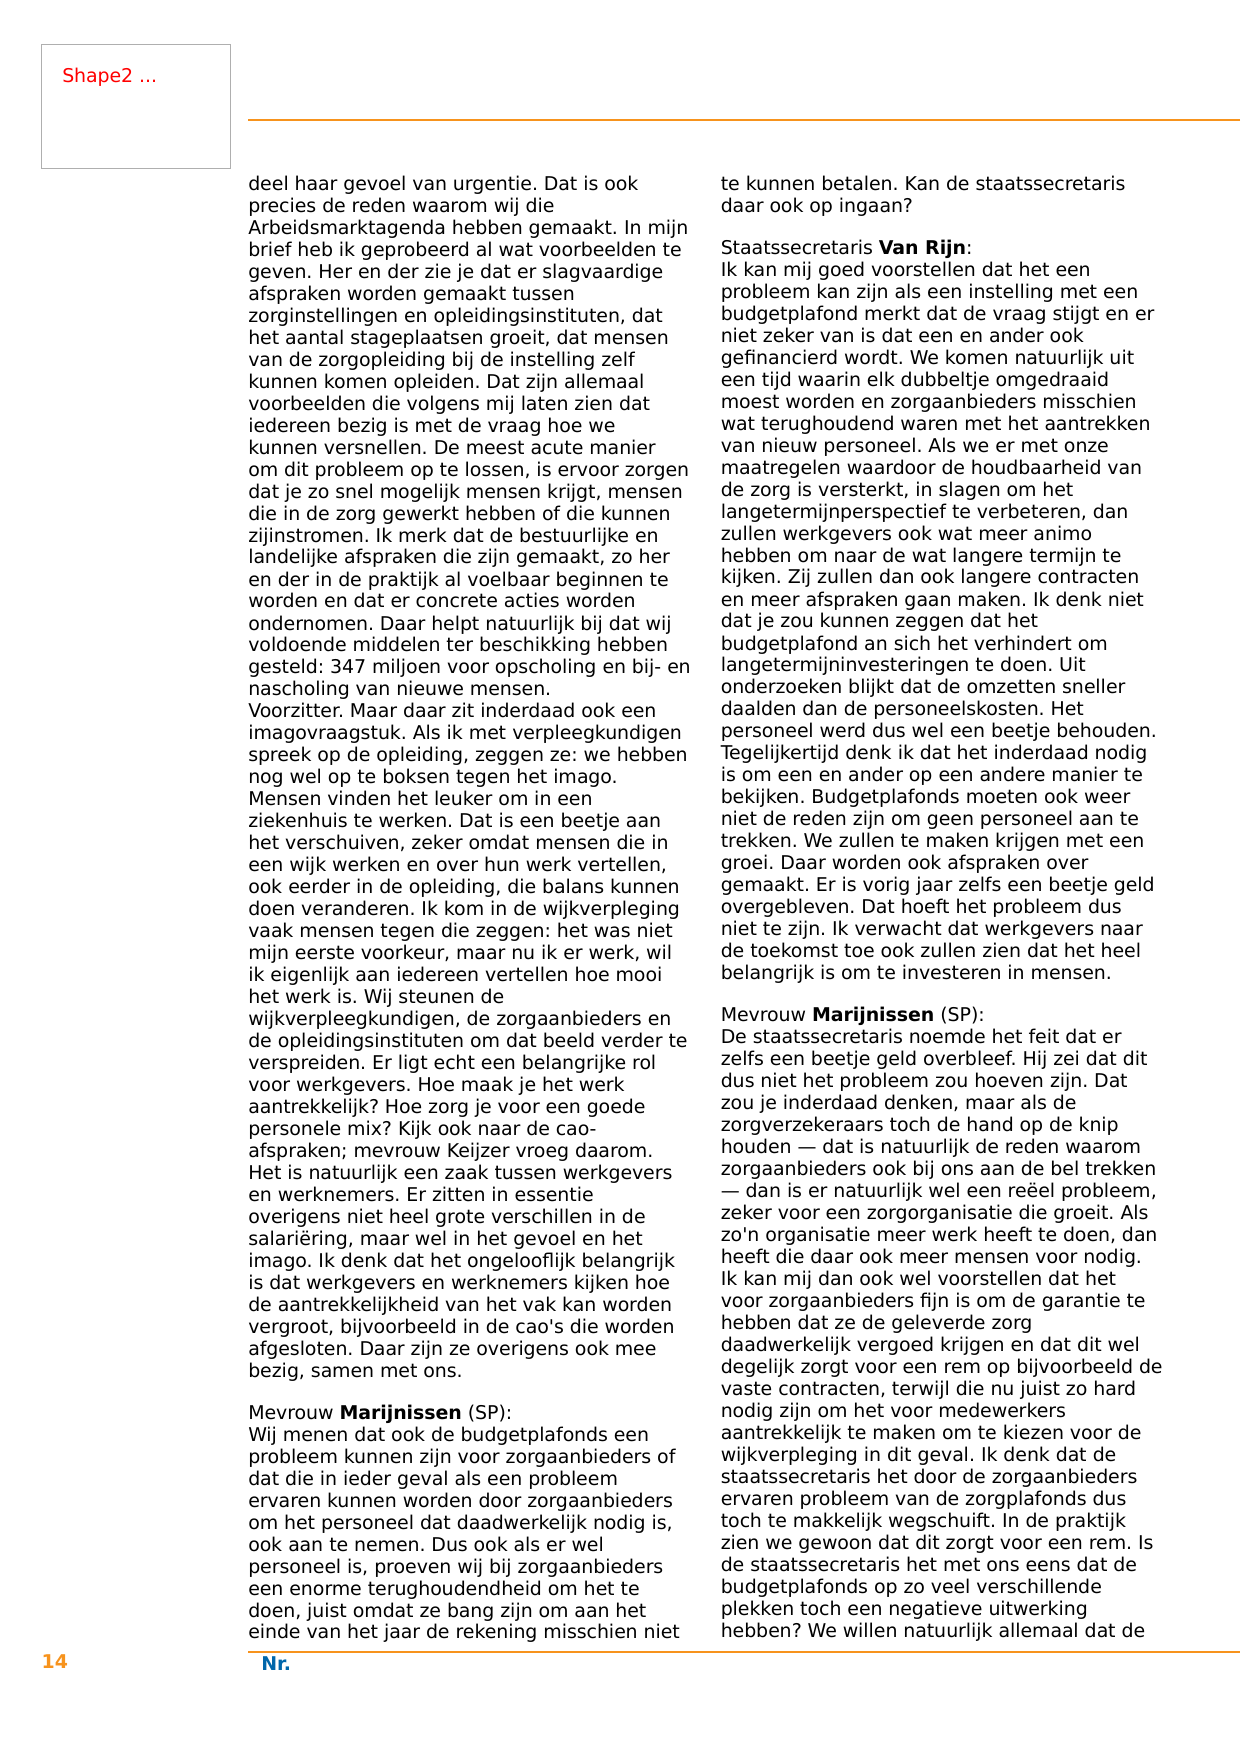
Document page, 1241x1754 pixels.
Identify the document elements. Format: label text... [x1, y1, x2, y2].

text Wij menen dat ook de budgetplafonds een probleem kunnen zijn voor zorgaanbieders of dat die in ieder geval als een probleem ervaren kunnen worden door zorgaanbieders om het personeel dat daadwerkelijk nodig is, ook aan te nemen. Dus ook als er wel personeel is, proeven wij bij zorgaanbieders een enorme terughoudendheid om het te doen, juist omdat ze bang zijn om aan het einde van het jaar de rekening misschien niet [248, 1424, 691, 1643]
text te kunnen betalen. Kan de staatssecretaris daar ook op ingaan? [721, 173, 1163, 217]
text Staatssecretaris Van Rijn: [721, 237, 1163, 259]
text deel haar gevoel van urgentie. Dat is ook precies de reden waarom wij die Arbeidsmarktagenda hebben gemaakt. In mijn brief heb ik geprobeerd al wat voorbeelden te geven. Her en der zie je dat er slagvaardige afspraken worden gemaakt tussen zorginstellingen en opleidingsinstituten, dat het aantal stageplaatsen groeit, dat mensen van de zorgopleiding bij de instelling zelf kunnen komen opleiden. Dat zijn allemaal voorbeelden die volgens mij laten zien dat iedereen bezig is met de vraag hoe we kunnen versnellen. De meest acute manier om dit probleem op te lossen, is ervoor zorgen dat je zo snel mogelijk mensen krijgt, mensen die in de zorg gewerkt hebben of die kunnen zijinstromen. Ik merk dat de bestuurlijke en landelijke afspraken die zijn gemaakt, zo her en der in de praktijk al voelbaar beginnen te worden en dat er concrete acties worden ondernomen. Daar helpt natuurlijk bij dat wij voldoende middelen ter beschikking hebben gesteld: 347 miljoen voor opscholing en bij- en nascholing van nieuwe mensen. [248, 173, 691, 700]
text Mevrouw Marijnissen (SP): [721, 1004, 1163, 1026]
text Voorzitter. Maar daar zit inderdaad ook een imagovraagstuk. Als ik met verpleegkundigen spreek op de opleiding, zeggen ze: we hebben nog wel op te boksen tegen het imago. Mensen vinden het leuker om in een ziekenhuis te werken. Dat is een beetje aan het verschuiven, zeker omdat mensen die in een wijk werken en over hun werk vertellen, ook eerder in de opleiding, die balans kunnen doen veranderen. Ik kom in de wijkverpleging vaak mensen tegen die zeggen: het was niet mijn eerste voorkeur, maar nu ik er werk, wil ik eigenlijk aan iedereen vertellen hoe mooi het werk is. Wij steunen de wijkverpleegkundigen, de zorgaanbieders en de opleidingsinstituten om dat beeld verder te verspreiden. Er ligt echt een belangrijke rol voor werkgevers. Hoe maak je het werk aantrekkelijk? Hoe zorg je voor een goede personele mix? Kijk ook naar de cao-afspraken; mevrouw Keijzer vroeg daarom. Het is natuurlijk een zaak tussen werkgevers en werknemers. Er zitten in essentie overigens niet heel grote verschillen in de salariëring, maar wel in het gevoel en het imago. Ik denk dat het ongelooflijk belangrijk is dat werkgevers en werknemers kijken hoe de aantrekkelijkheid van het vak kan worden vergroot, bijvoorbeeld in de cao's die worden afgesloten. Daar zijn ze overigens ook mee bezig, samen met ons. [248, 700, 691, 1382]
text De staatssecretaris noemde het feit dat er zelfs een beetje geld overbleef. Hij zei dat dit dus niet het probleem zou hoeven zijn. Dat zou je inderdaad denken, maar als de zorgverzekeraars toch de hand op de knip houden — dat is natuurlijk de reden waarom zorgaanbieders ook bij ons aan de bel trekken — dan is er natuurlijk wel een reëel probleem, zeker voor een zorgorganisatie die groeit. Als zo'n organisatie meer werk heeft te doen, dan heeft die daar ook meer mensen voor nodig. Ik kan mij dan ook wel voorstellen dat het voor zorgaanbieders fijn is om de garantie te hebben dat ze de geleverde zorg daadwerkelijk vergoed krijgen en dat dit wel degelijk zorgt voor een rem op bijvoorbeeld de vaste contracten, terwijl die nu juist zo hard nodig zijn om het voor medewerkers aantrekkelijk te maken om te kiezen voor de wijkverpleging in dit geval. Ik denk dat de staatssecretaris het door de zorgaanbieders ervaren probleem van de zorgplafonds dus toch te makkelijk wegschuift. In de praktijk zien we gewoon dat dit zorgt voor een rem. Is de staatssecretaris het met ons eens dat de budgetplafonds op zo veel verschillende plekken toch een negatieve uitwerking hebben? We willen natuurlijk allemaal dat de [721, 1026, 1163, 1641]
text Ik kan mij goed voorstellen dat het een probleem kan zijn als een instelling met een budgetplafond merkt dat de vraag stijgt en er niet zeker van is dat een en ander ook gefinancierd wordt. We komen natuurlijk uit een tijd waarin elk dubbeltje omgedraaid moest worden en zorgaanbieders misschien wat terughoudend waren met het aantrekken van nieuw personeel. Als we er met onze maatregelen waardoor de houdbaarheid van de zorg is versterkt, in slagen om het langetermijnperspectief te verbeteren, dan zullen werkgevers ook wat meer animo hebben om naar de wat langere termijn te kijken. Zij zullen dan ook langere contracten en meer afspraken gaan maken. Ik denk niet dat je zou kunnen zeggen dat het budgetplafond an sich het verhindert om langetermijninvesteringen te doen. Uit onderzoeken blijkt dat de omzetten sneller daalden dan de personeelskosten. Het personeel werd dus wel een beetje behouden. Tegelijkertijd denk ik dat het inderdaad nodig is om een en ander op een andere manier te bekijken. Budgetplafonds moeten ook weer niet de reden zijn om geen personeel aan te trekken. We zullen te maken krijgen met een groei. Daar worden ook afspraken over gemaakt. Er is vorig jaar zelfs een beetje geld overgebleven. Dat hoeft het probleem dus niet te zijn. Ik verwacht dat werkgevers naar de toekomst toe ook zullen zien dat het heel belangrijk is om te investeren in mensen. [721, 259, 1163, 984]
text Mevrouw Marijnissen (SP): [248, 1402, 691, 1424]
